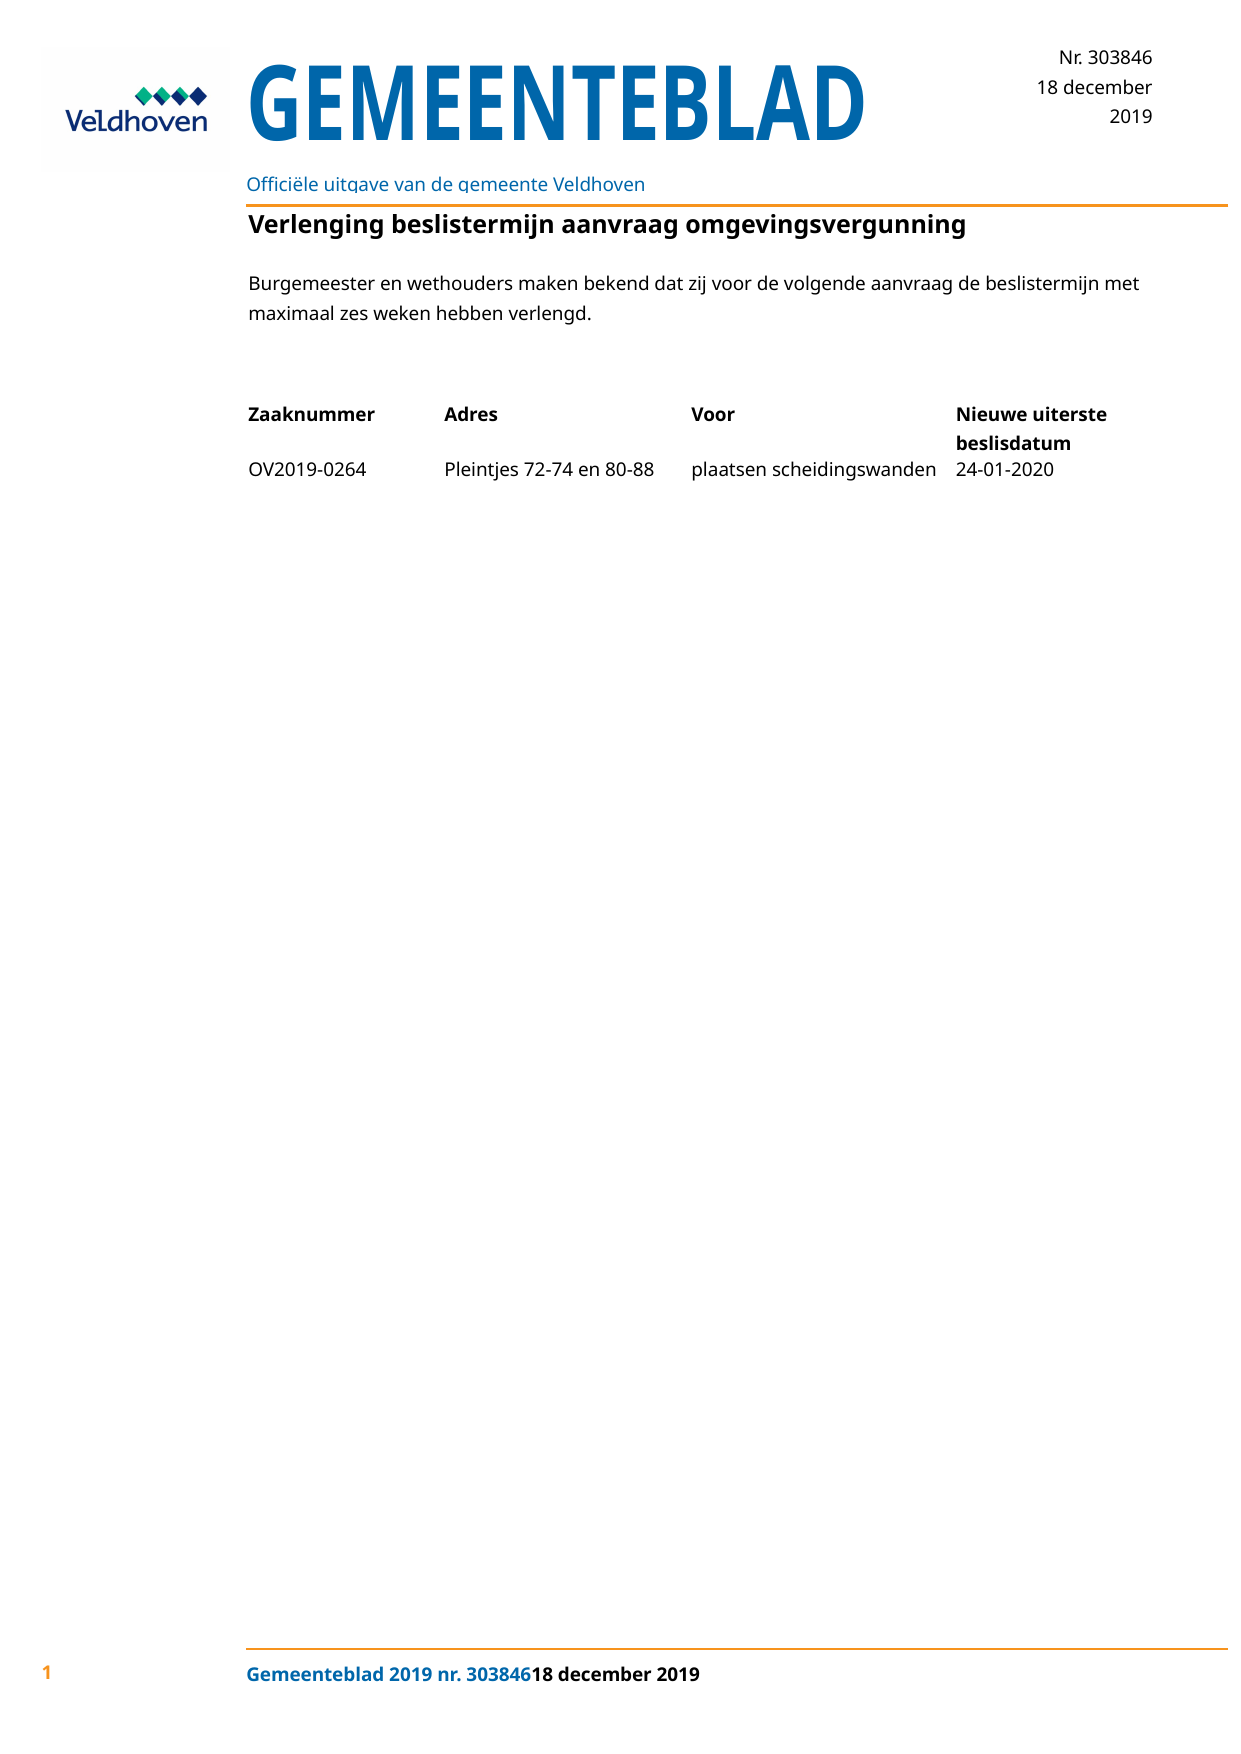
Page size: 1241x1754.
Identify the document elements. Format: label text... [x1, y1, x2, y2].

table_cell plaatsen scheidingswanden [691, 456, 956, 482]
table_header Zaaknummer [248, 401, 444, 456]
picture [41, 47, 231, 172]
table_cell Pleintjes 72-74 en 80-88 [444, 456, 691, 482]
text Burgemeester en wethouders maken bekend dat zij voor de volgende aanvraag de beslistermijn met maximaal zes weken hebben verlengd. [248, 270, 1152, 326]
text Verlenging beslistermijn aanvraag omgevingsvergunning [248, 207, 1152, 241]
table_header Nieuwe uiterste beslisdatum [956, 401, 1152, 456]
table_cell OV2019-0264 [248, 456, 444, 482]
table_header Adres [444, 401, 691, 456]
table_cell 24-01-2020 [956, 456, 1152, 482]
table_header Voor [691, 401, 956, 456]
